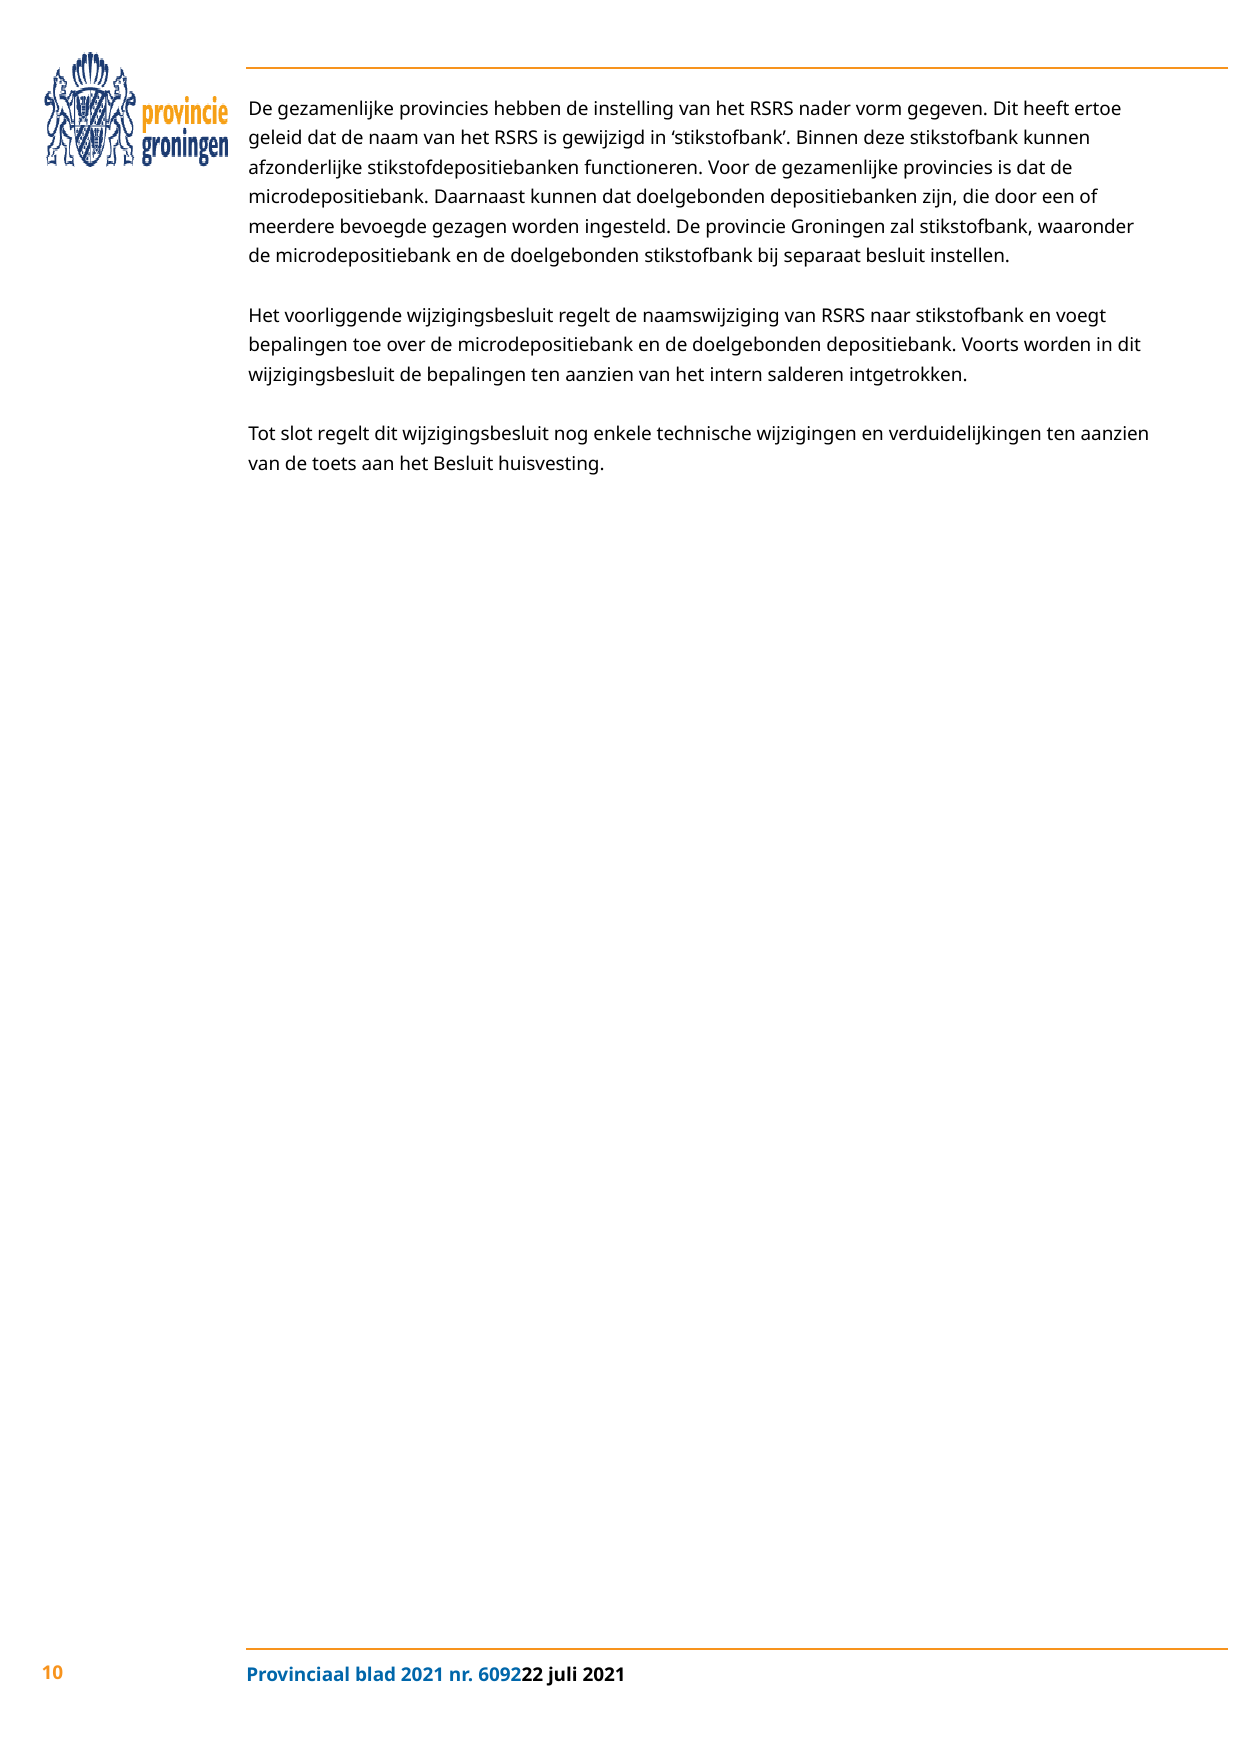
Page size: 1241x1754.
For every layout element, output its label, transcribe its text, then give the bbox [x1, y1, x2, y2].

text De gezamenlijke provincies hebben de instelling van het RSRS nader vorm gegeven. Dit heeft ertoe geleid dat de naam van het RSRS is gewijzigd in ‘stikstofbank’. Binnen deze stikstofbank kunnen afzonderlijke stikstofdepositiebanken functioneren. Voor de gezamenlijke provincies is dat de microdepositiebank. Daarnaast kunnen dat doelgebonden depositiebanken zijn, die door een of meerdere bevoegde gezagen worden ingesteld. De provincie Groningen zal stikstofbank, waaronder de microdepositiebank en de doelgebonden stikstofbank bij separaat besluit instellen. [248, 95, 1152, 268]
picture [41, 47, 231, 172]
text Tot slot regelt dit wijzigingsbesluit nog enkele technische wijzigingen en verduidelijkingen ten aanzien van de toets aan het Besluit huisvesting. [248, 420, 1152, 476]
text Het voorliggende wijzigingsbesluit regelt de naamswijziging van RSRS naar stikstofbank en voegt bepalingen toe over de microdepositiebank en de doelgebonden depositiebank. Voorts worden in dit wijzigingsbesluit de bepalingen ten aanzien van het intern salderen intgetrokken. [248, 302, 1152, 387]
